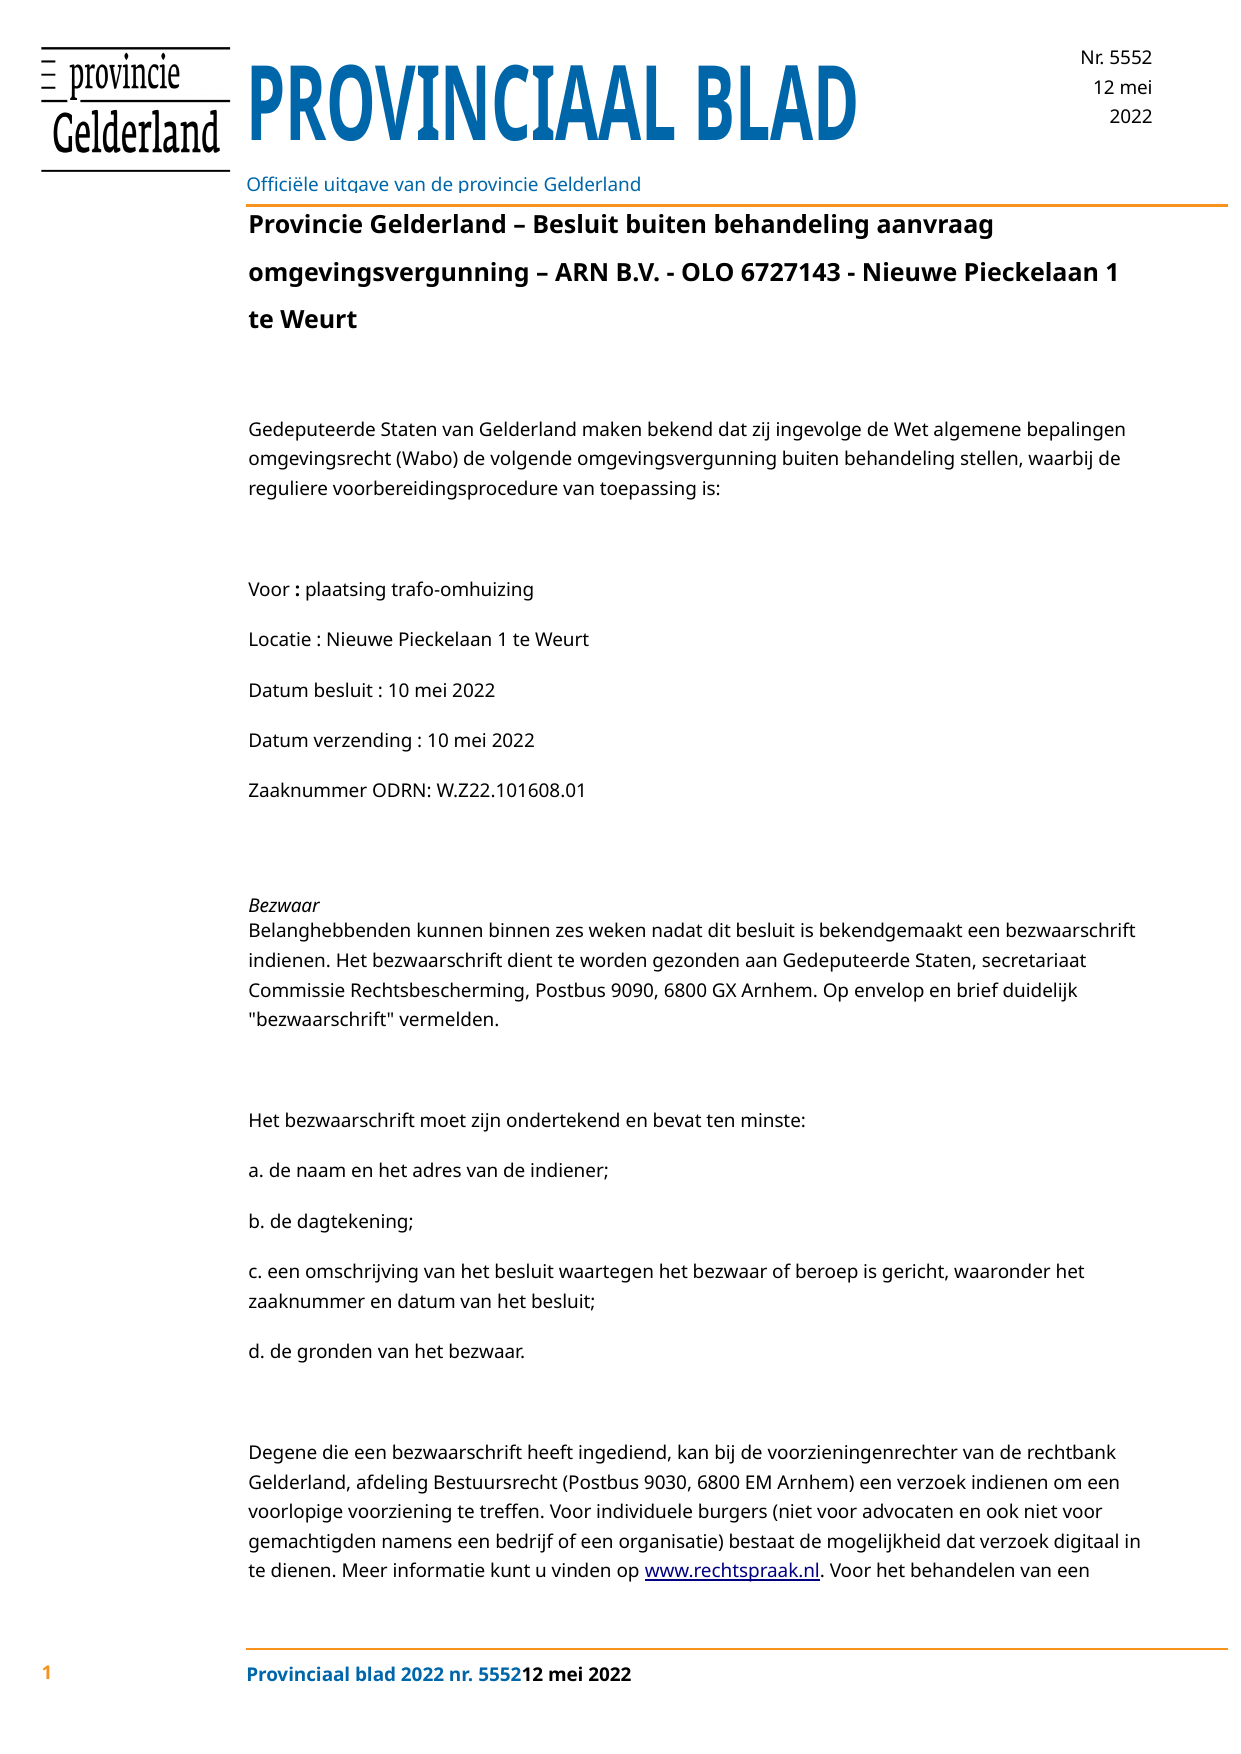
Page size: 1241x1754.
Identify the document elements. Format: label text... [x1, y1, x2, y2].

text d. de gronden van het bezwaar. [248, 1338, 1152, 1364]
text Gedeputeerde Staten van Gelderland maken bekend dat zij ingevolge de Wet algemene bepalingen omgevingsrecht (Wabo) de volgende omgevingsvergunning buiten behandeling stellen, waarbij de reguliere voorbereidingsprocedure van toepassing is: [248, 416, 1152, 501]
text Belanghebbenden kunnen binnen zes weken nadat dit besluit is bekendgemaakt een bezwaarschrift indienen. Het bezwaarschrift dient te worden gezonden aan Gedeputeerde Staten, secretariaat Commissie Rechtsbescherming, Postbus 9090, 6800 GX Arnhem. Op envelop en brief duidelijk "bezwaarschrift" vermelden. [248, 918, 1152, 1032]
text Datum besluit : 10 mei 2022 [248, 677, 1152, 702]
text Locatie : Nieuwe Pieckelaan 1 te Weurt [248, 626, 1152, 652]
text Bezwaar [248, 892, 1152, 918]
text c. een omschrijving van het besluit waartegen het bezwaar of beroep is gericht, waaronder het zaaknummer en datum van het besluit; [248, 1258, 1152, 1314]
text Het bezwaarschrift moet zijn ondertekend en bevat ten minste: [248, 1107, 1152, 1133]
picture [41, 47, 231, 172]
text Degene die een bezwaarschrift heeft ingediend, kan bij de voorzieningenrechter van de rechtbank Gelderland, afdeling Bestuursrecht (Postbus 9030, 6800 EM Arnhem) een verzoek indienen om een voorlopige voorziening te treffen. Voor individuele burgers (niet voor advocaten en ook niet voor gemachtigden namens een bedrijf of een organisatie) bestaat de mogelijkheid dat verzoek digitaal in te dienen. Meer informatie kunt u vinden op www.rechtspraak.nl. Voor het behandelen van een [248, 1439, 1152, 1583]
text Zaaknummer ODRN: W.Z22.101608.01 [248, 778, 1152, 803]
text Datum verzending : 10 mei 2022 [248, 727, 1152, 753]
text Provincie Gelderland – Besluit buiten behandeling aanvraag omgevingsvergunning – ARN B.V. - OLO 6727143 - Nieuwe Pieckelaan 1 te Weurt [248, 207, 1152, 336]
text Voor : plaatsing trafo-omhuizing [248, 576, 1152, 602]
text a. de naam en het adres van de indiener; [248, 1158, 1152, 1183]
text b. de dagtekening; [248, 1208, 1152, 1234]
